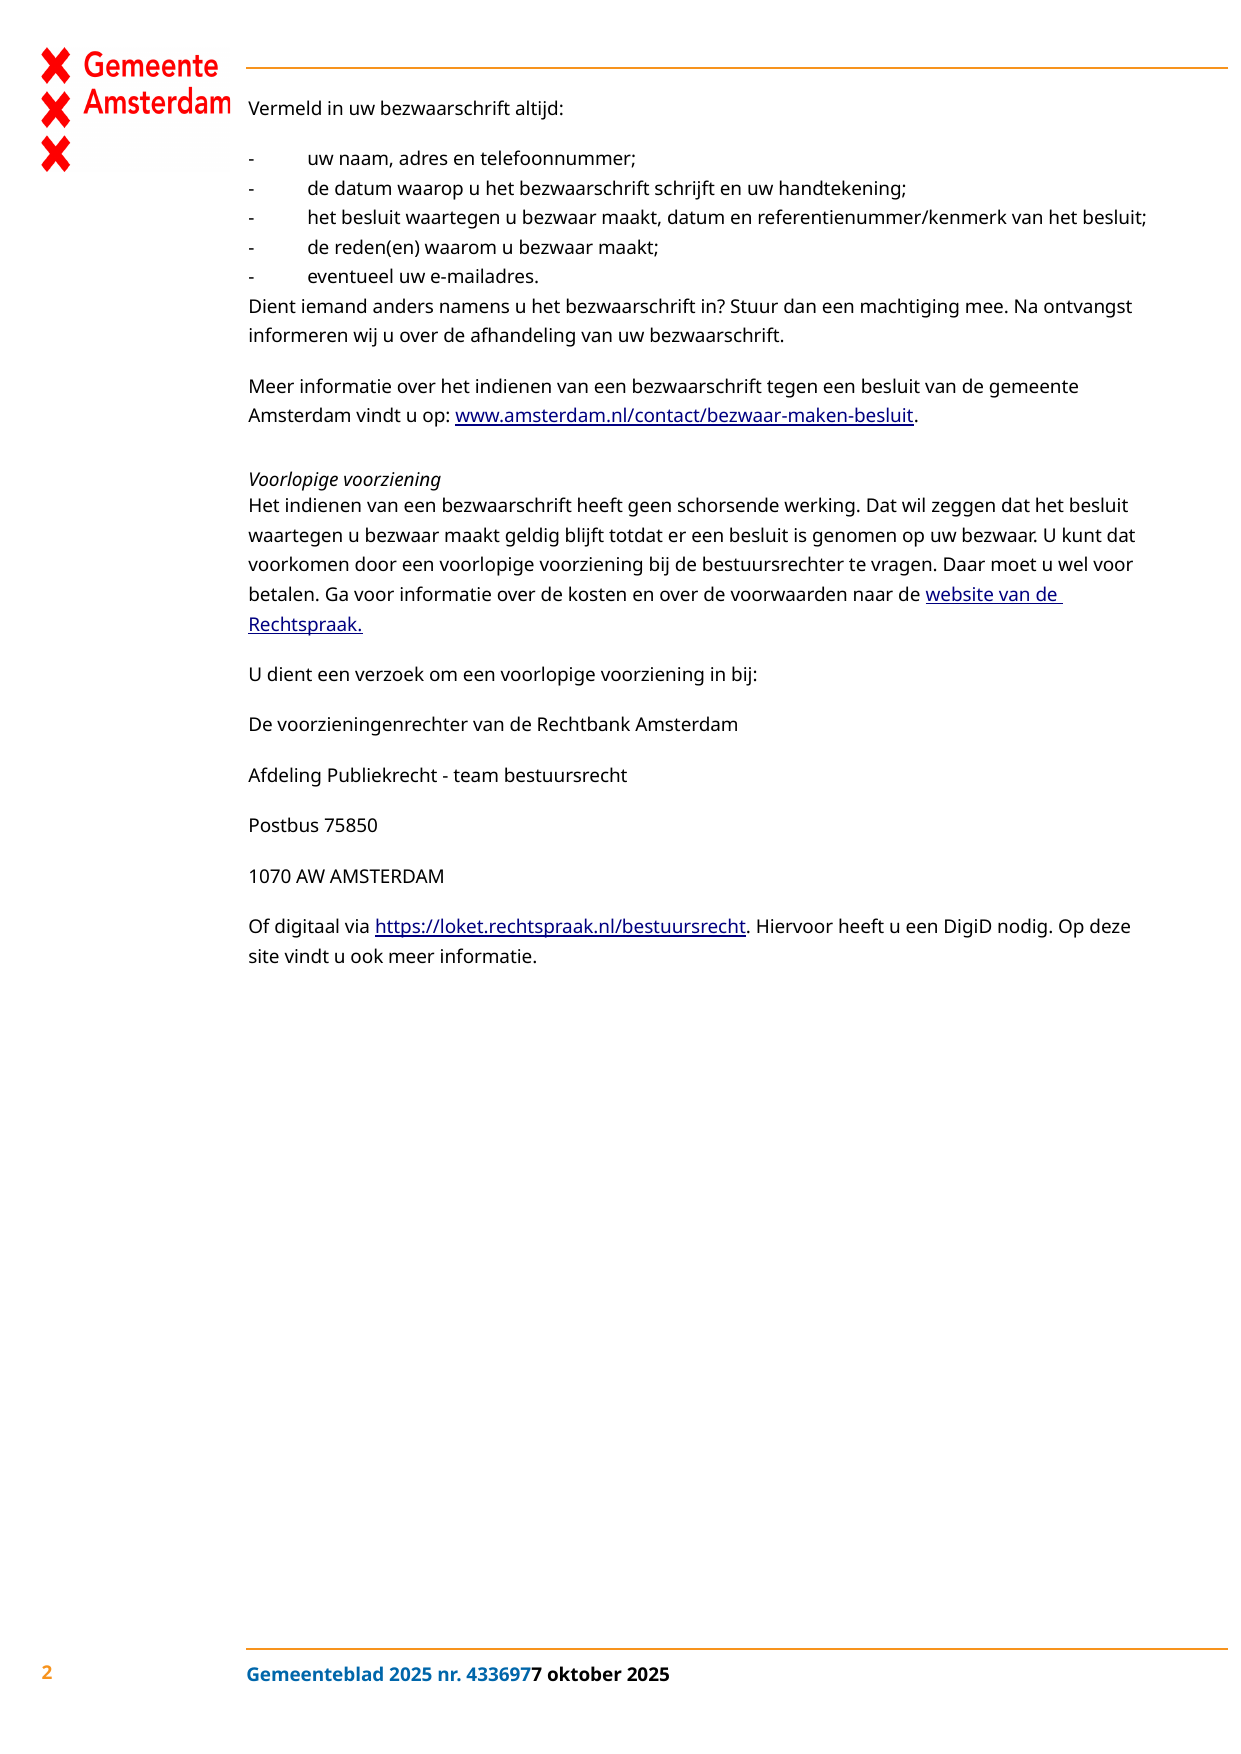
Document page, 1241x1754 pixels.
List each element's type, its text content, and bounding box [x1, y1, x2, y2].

list de datum waarop u het bezwaarschrift schrijft en uw handtekening; [248, 175, 1152, 201]
list de reden(en) waarom u bezwaar maakt; [248, 234, 1152, 260]
list eventueel uw e-mailadres. [248, 263, 1152, 289]
text Dient iemand anders namens u het bezwaarschrift in? Stuur dan een machtiging mee. Na ontvangst informeren wij u over de afhandeling van uw bezwaarschrift. [248, 293, 1152, 348]
list uw naam, adres en telefoonnummer; [248, 145, 1152, 171]
text Meer informatie over het indienen van een bezwaarschrift tegen een besluit van de gemeente Amsterdam vindt u op: www.amsterdam.nl/contact/bezwaar-maken-besluit. [248, 373, 1152, 428]
list het besluit waartegen u bezwaar maakt, datum en referentienummer/kenmerk van het besluit; [248, 204, 1152, 230]
picture [41, 47, 231, 172]
text Vermeld in uw bezwaarschrift altijd: [248, 95, 1152, 121]
text Het indienen van een bezwaarschrift heeft geen schorsende werking. Dat wil zeggen dat het besluit waartegen u bezwaar maakt geldig blijft totdat er een besluit is genomen op uw bezwaar. U kunt dat voorkomen door een voorlopige voorziening bij de bestuursrechter te vragen. Daar moet u wel voor betalen. Ga voor informatie over de kosten en over de voorwaarden naar de website van de Rechtspraak. [248, 492, 1152, 636]
text Afdeling Publiekrecht - team bestuursrecht [248, 762, 1152, 788]
text De voorzieningenrechter van de Rechtbank Amsterdam [248, 712, 1152, 737]
text Of digitaal via https://loket.rechtspraak.nl/bestuursrecht. Hiervoor heeft u een DigiD nodig. Op deze site vindt u ook meer informatie. [248, 913, 1152, 968]
text Voorlopige voorziening [248, 467, 1152, 492]
text U dient een verzoek om een voorlopige voorziening in bij: [248, 661, 1152, 687]
text Postbus 75850 [248, 812, 1152, 838]
text 1070 AW AMSTERDAM [248, 863, 1152, 888]
